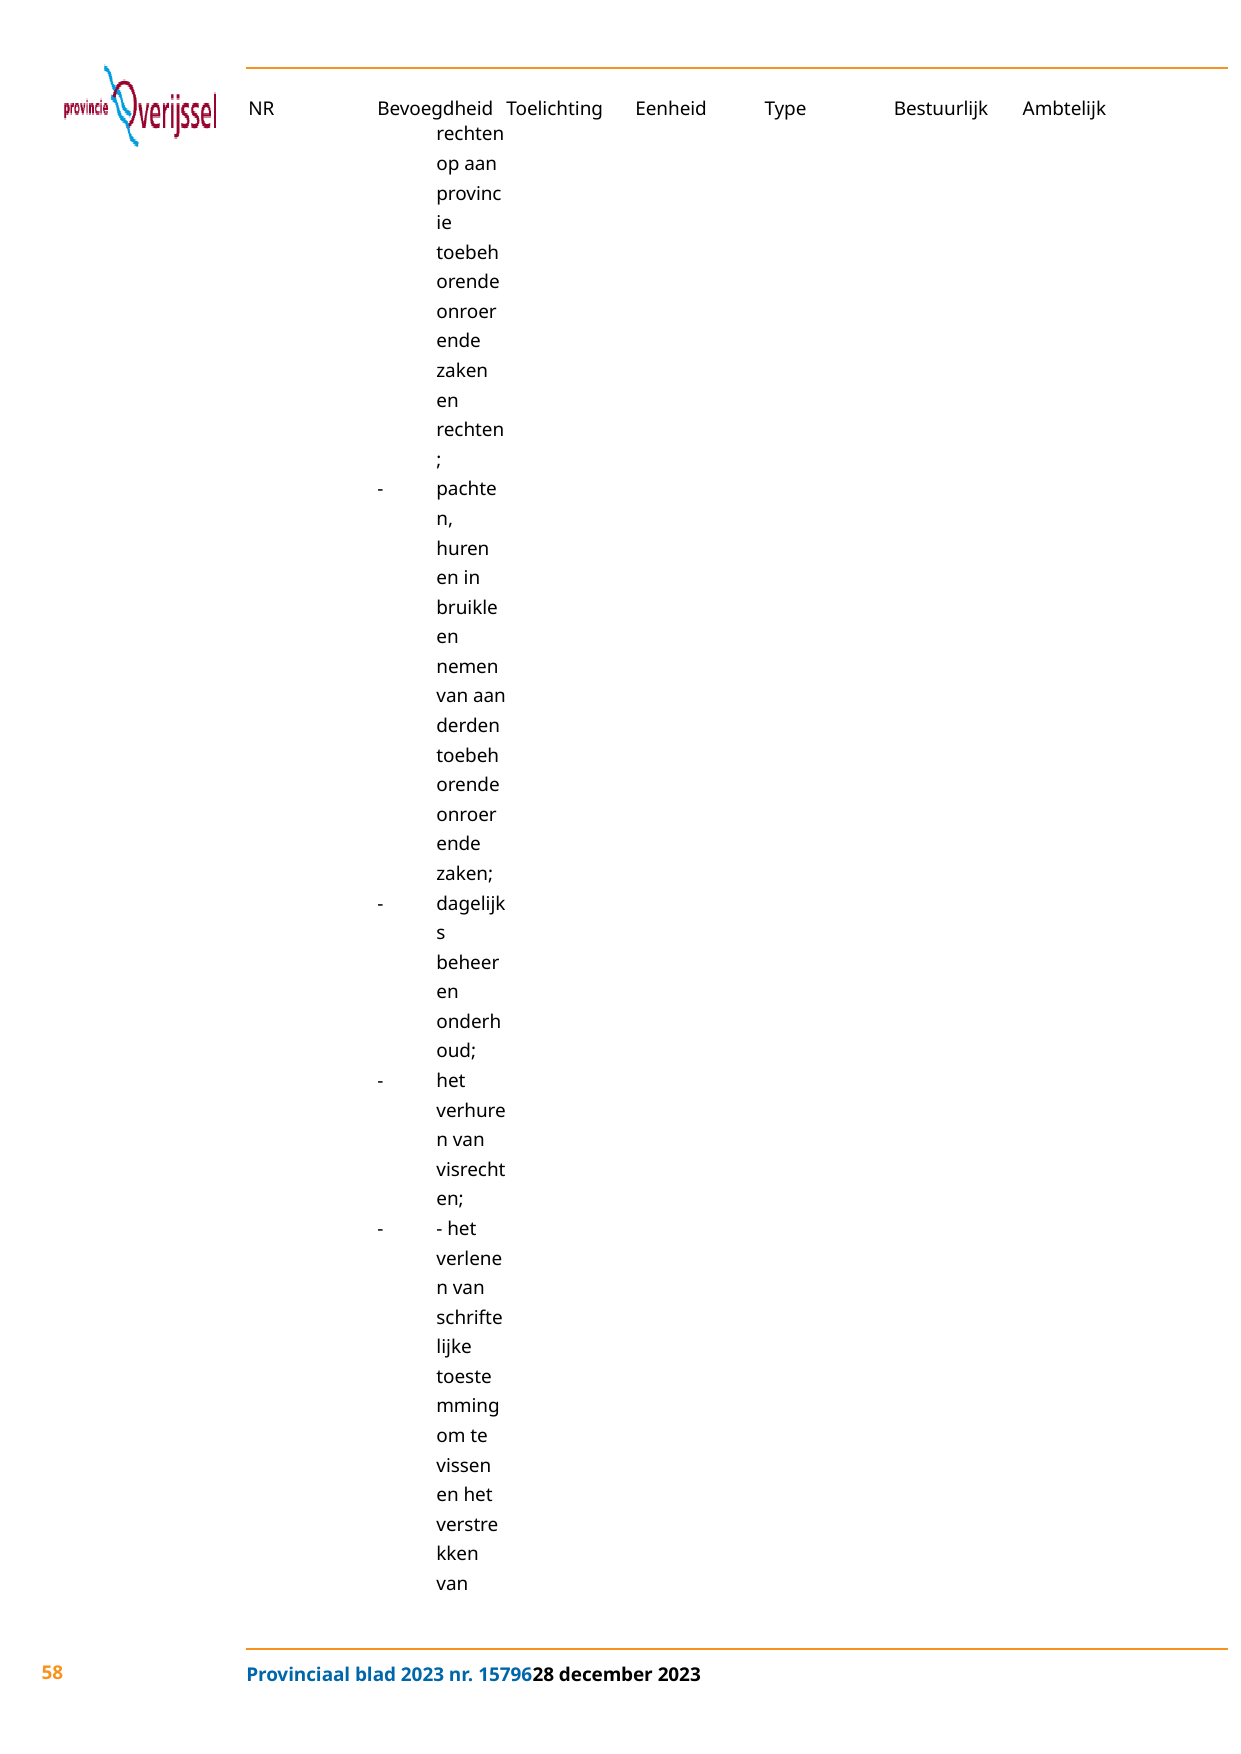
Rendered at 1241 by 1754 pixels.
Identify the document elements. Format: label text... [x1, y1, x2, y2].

table_header Bevoegdheid [377, 95, 506, 121]
table_cell [506, 121, 635, 1596]
table_header Bestuurlijk [894, 95, 1022, 121]
table_cell [764, 121, 893, 1596]
table_cell rechten op aan provincie toebehorende onroerende zaken en rechten; pachten, huren en in bruikleen nemen van aan derden toebehorende onroerende zaken; dagelijks beheer en onderhoud; het verhuren van visrechten; - het verlenen van schriftelijke toestemming om te vissen en het verstrekken van [377, 121, 506, 1596]
table_cell [248, 121, 377, 1596]
table_header Type [764, 95, 893, 121]
table_header Toelichting [506, 95, 635, 121]
table_header NR [248, 95, 377, 121]
table_cell [1023, 121, 1152, 1596]
table_header Eenheid [635, 95, 764, 121]
table_cell [635, 121, 764, 1596]
picture [41, 47, 231, 172]
table_cell [894, 121, 1022, 1596]
table_header Ambtelijk [1023, 95, 1152, 121]
